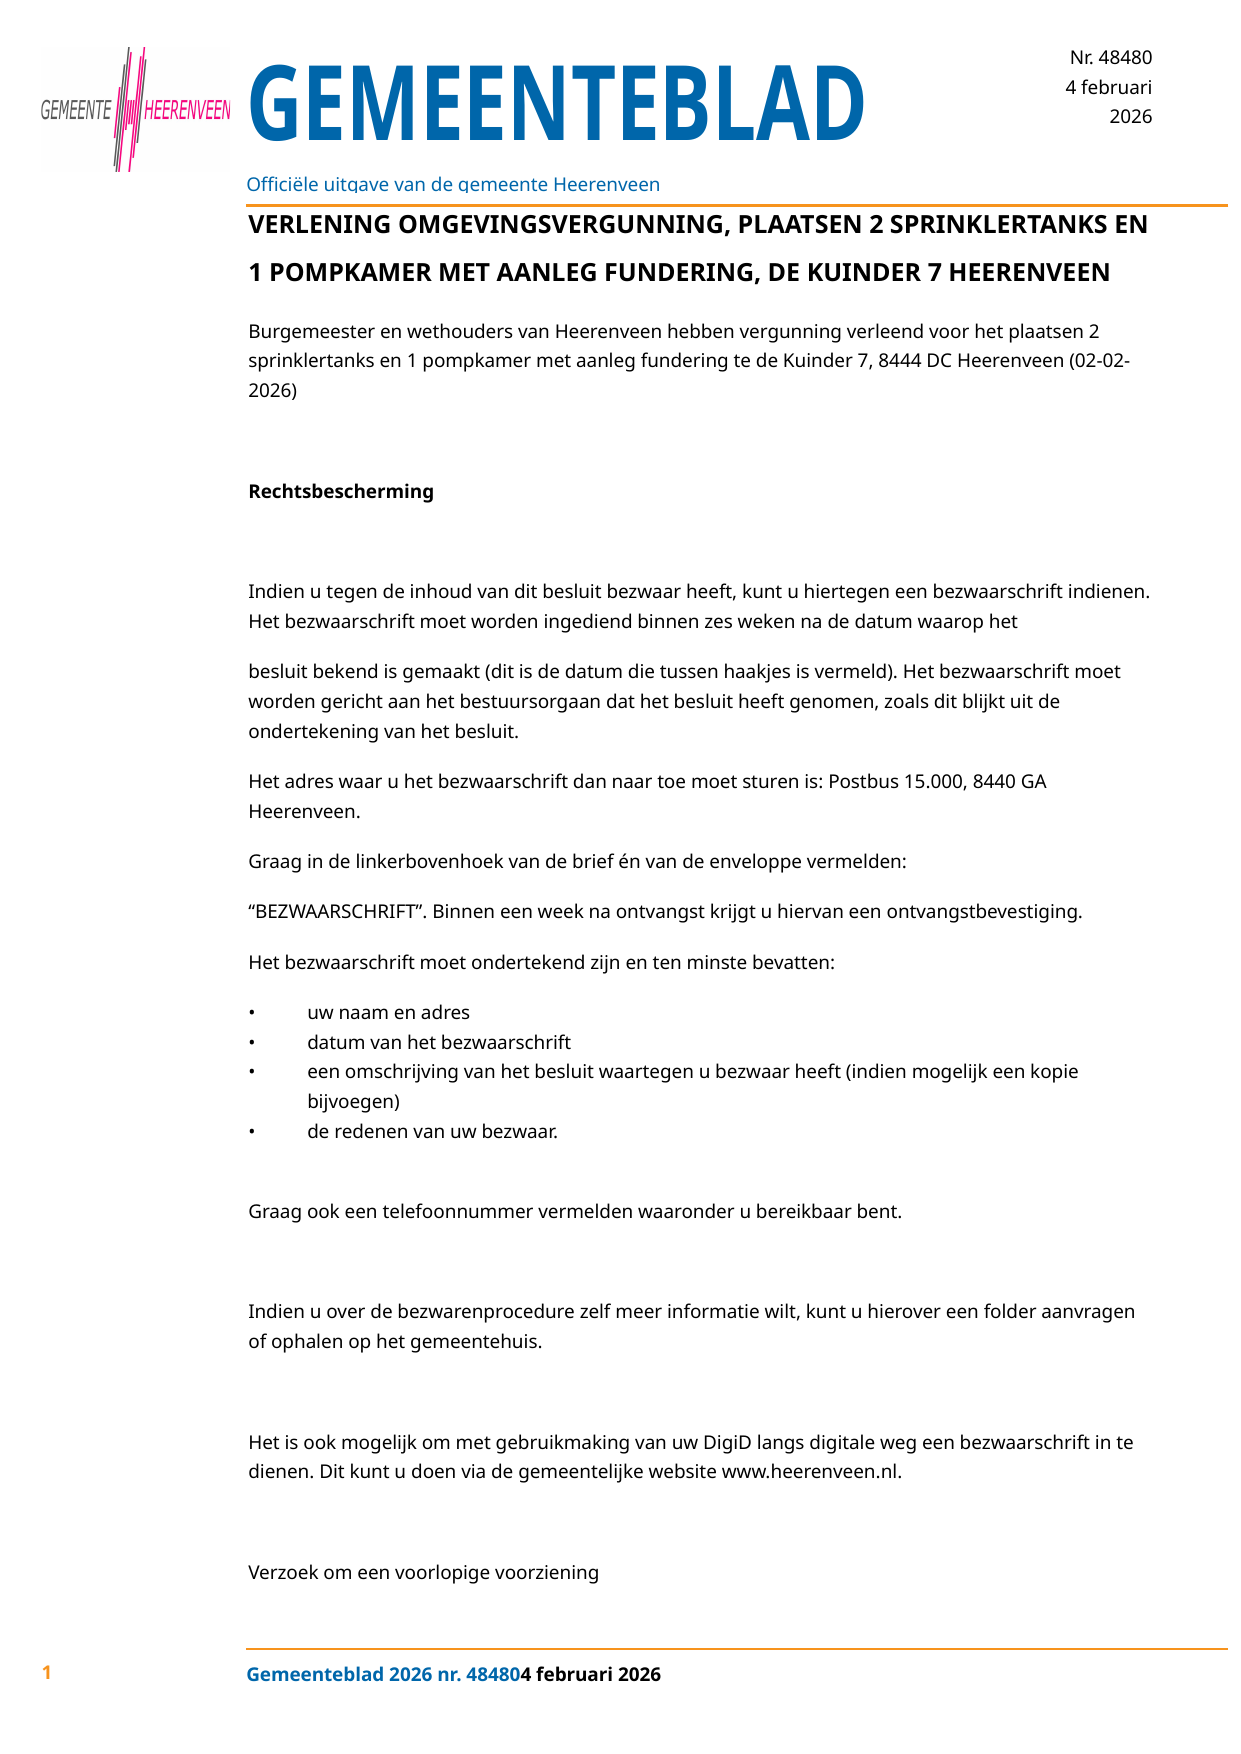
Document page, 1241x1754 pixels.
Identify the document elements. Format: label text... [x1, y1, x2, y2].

text Indien u tegen de inhoud van dit besluit bezwaar heeft, kunt u hiertegen een bezwaarschrift indienen. Het bezwaarschrift moet worden ingediend binnen zes weken na de datum waarop het [248, 579, 1152, 634]
text besluit bekend is gemaakt (dit is de datum die tussen haakjes is vermeld). Het bezwaarschrift moet worden gericht aan het bestuursorgaan dat het besluit heeft genomen, zoals dit blijkt uit de ondertekening van het besluit. [248, 659, 1152, 744]
text Het adres waar u het bezwaarschrift dan naar toe moet sturen is: Postbus 15.000, 8440 GA Heerenveen. [248, 768, 1152, 824]
text Verzoek om een voorlopige voorziening [248, 1559, 1152, 1585]
list uw naam en adres [248, 999, 1152, 1025]
text Het bezwaarschrift moet ondertekend zijn en ten minste bevatten: [248, 949, 1152, 975]
picture [41, 47, 231, 172]
text Graag ook een telefoonnummer vermelden waaronder u bereikbaar bent. [248, 1198, 1152, 1224]
list de redenen van uw bezwaar. [248, 1118, 1152, 1144]
text VERLENING OMGEVINGSVERGUNNING, PLAATSEN 2 SPRINKLERTANKS EN 1 POMPKAMER MET AANLEG FUNDERING, DE KUINDER 7 HEERENVEEN [248, 207, 1152, 288]
text Indien u over de bezwarenprocedure zelf meer informatie wilt, kunt u hierover een folder aanvragen of ophalen op het gemeentehuis. [248, 1299, 1152, 1354]
text Het is ook mogelijk om met gebruikmaking van uw DigiD langs digitale weg een bezwaarschrift in te dienen. Dit kunt u doen via de gemeentelijke website www.heerenveen.nl. [248, 1429, 1152, 1484]
text Burgemeester en wethouders van Heerenveen hebben vergunning verleend voor het plaatsen 2 sprinklertanks en 1 pompkamer met aanleg fundering te de Kuinder 7, 8444 DC Heerenveen (02-02-2026) [248, 318, 1152, 403]
text Graag in de linkerbovenhoek van de brief én van de enveloppe vermelden: [248, 848, 1152, 874]
list datum van het bezwaarschrift [248, 1029, 1152, 1055]
text “BEZWAARSCHRIFT”. Binnen een week na ontvangst krijgt u hiervan een ontvangstbevestiging. [248, 899, 1152, 924]
list een omschrijving van het besluit waartegen u bezwaar heeft (indien mogelijk een kopie bijvoegen) [248, 1059, 1152, 1114]
text Rechtsbescherming [248, 478, 1152, 504]
